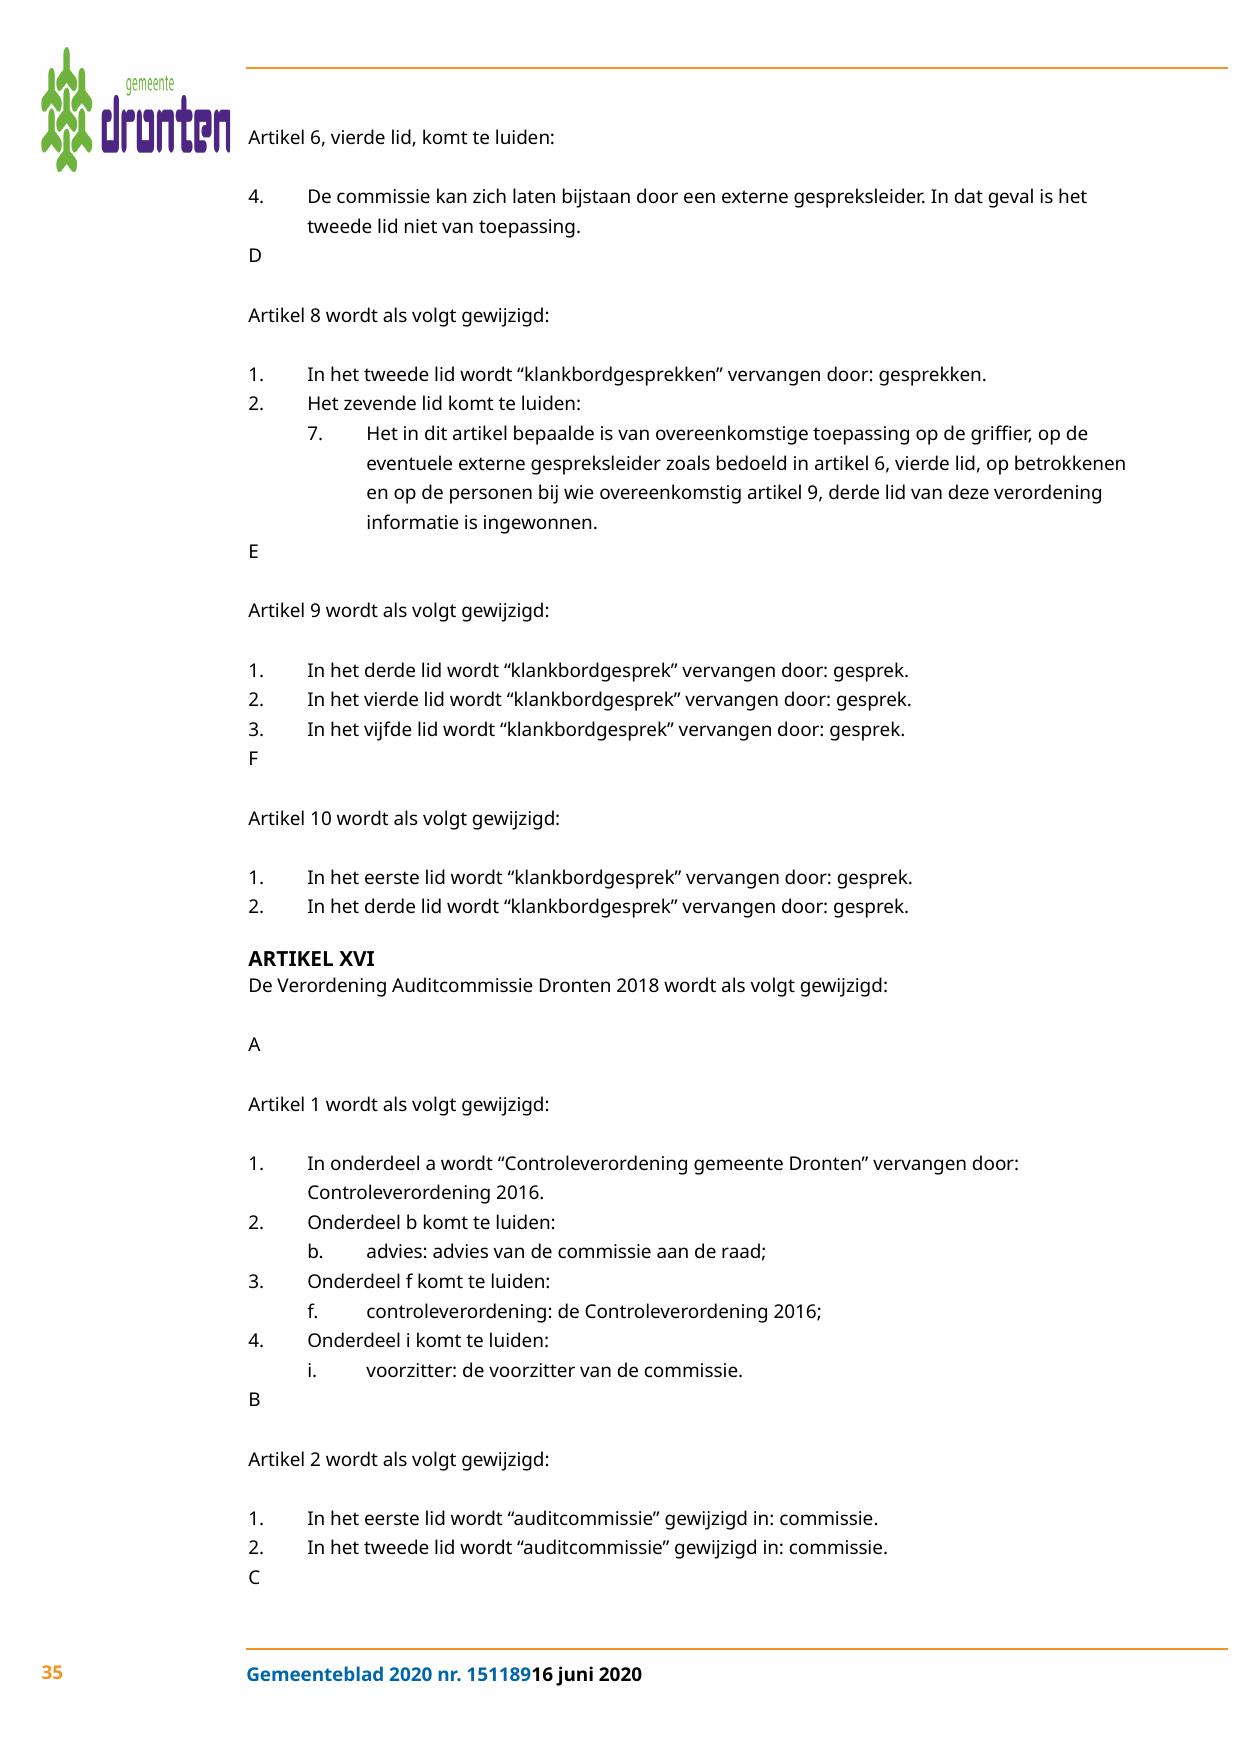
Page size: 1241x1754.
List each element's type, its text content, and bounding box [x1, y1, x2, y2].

list In het tweede lid wordt “klankbordgesprekken” vervangen door: gesprekken. [248, 361, 1152, 387]
text Artikel 10 wordt als volgt gewijzigd: [248, 805, 1152, 831]
text Artikel 2 wordt als volgt gewijzigd: [248, 1446, 1152, 1471]
picture [41, 47, 231, 172]
list De commissie kan zich laten bijstaan door een externe gespreksleider. In dat geval is het tweede lid niet van toepassing. [248, 183, 1152, 239]
text E [248, 538, 1152, 564]
list In het eerste lid wordt “auditcommissie” gewijzigd in: commissie. [248, 1505, 1152, 1531]
text De Verordening Auditcommissie Dronten 2018 wordt als volgt gewijzigd: [248, 972, 1152, 998]
list In het eerste lid wordt “klankbordgesprek” vervangen door: gesprek. [248, 864, 1152, 890]
list In het tweede lid wordt “auditcommissie” gewijzigd in: commissie. [248, 1534, 1152, 1560]
list Onderdeel i komt te luiden: [248, 1327, 1152, 1353]
list Het in dit artikel bepaalde is van overeenkomstige toepassing op de griffier, op de eventuele externe gespreksleider zoals bedoeld in artikel 6, vierde lid, op betrokkenen en op de personen bij wie overeenkomstig artikel 9, derde lid van deze verordening informatie is ingewonnen. [307, 420, 1152, 535]
list In het derde lid wordt “klankbordgesprek” vervangen door: gesprek. [248, 657, 1152, 683]
list controleverordening: de Controleverordening 2016; [307, 1298, 1152, 1323]
text Artikel 9 wordt als volgt gewijzigd: [248, 598, 1152, 623]
text Artikel 6, vierde lid, komt te luiden: [248, 124, 1152, 150]
list advies: advies van de commissie aan de raad; [307, 1239, 1152, 1264]
text Artikel 1 wordt als volgt gewijzigd: [248, 1091, 1152, 1116]
text B [248, 1387, 1152, 1412]
text Artikel 8 wordt als volgt gewijzigd: [248, 302, 1152, 328]
text C [248, 1564, 1152, 1590]
text A [248, 1032, 1152, 1057]
list In het vierde lid wordt “klankbordgesprek” vervangen door: gesprek. [248, 686, 1152, 712]
text ARTIKEL XVI [248, 944, 1152, 972]
list voorzitter: de voorzitter van de commissie. [307, 1357, 1152, 1383]
list Onderdeel f komt te luiden: [248, 1268, 1152, 1294]
list In het vijfde lid wordt “klankbordgesprek” vervangen door: gesprek. [248, 716, 1152, 742]
text D [248, 243, 1152, 268]
list Onderdeel b komt te luiden: [248, 1209, 1152, 1235]
list In onderdeel a wordt “Controleverordening gemeente Dronten” vervangen door: Controleverordening 2016. [248, 1150, 1152, 1205]
list In het derde lid wordt “klankbordgesprek” vervangen door: gesprek. [248, 893, 1152, 919]
list Het zevende lid komt te luiden: [248, 391, 1152, 416]
text F [248, 746, 1152, 771]
